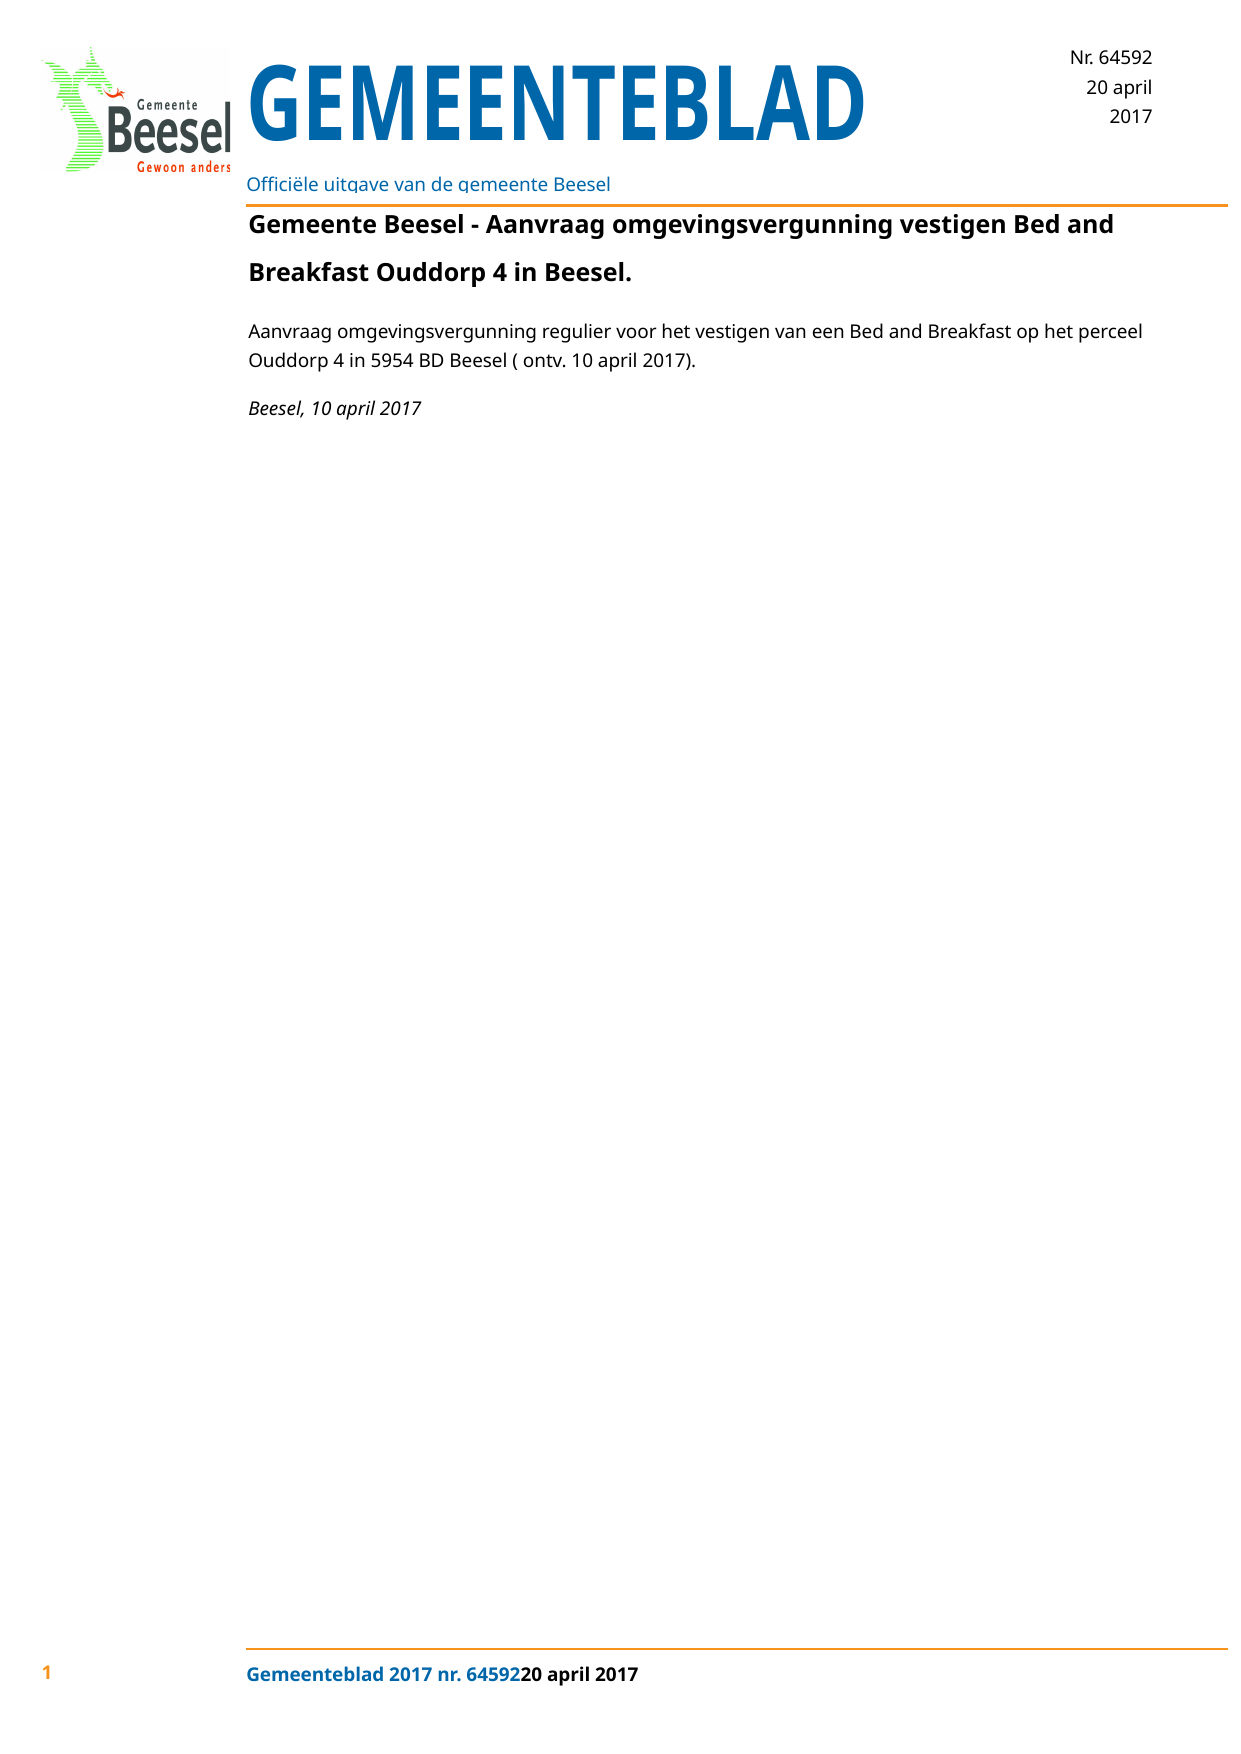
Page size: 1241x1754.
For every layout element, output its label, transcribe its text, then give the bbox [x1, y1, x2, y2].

text Aanvraag omgevingsvergunning regulier voor het vestigen van een Bed and Breakfast op het perceel Ouddorp 4 in 5954 BD Beesel ( ontv. 10 april 2017). [248, 318, 1152, 373]
text Beesel, 10 april 2017 [248, 395, 1152, 421]
picture [41, 47, 231, 172]
text Gemeente Beesel - Aanvraag omgevingsvergunning vestigen Bed and Breakfast Ouddorp 4 in Beesel. [248, 207, 1152, 288]
